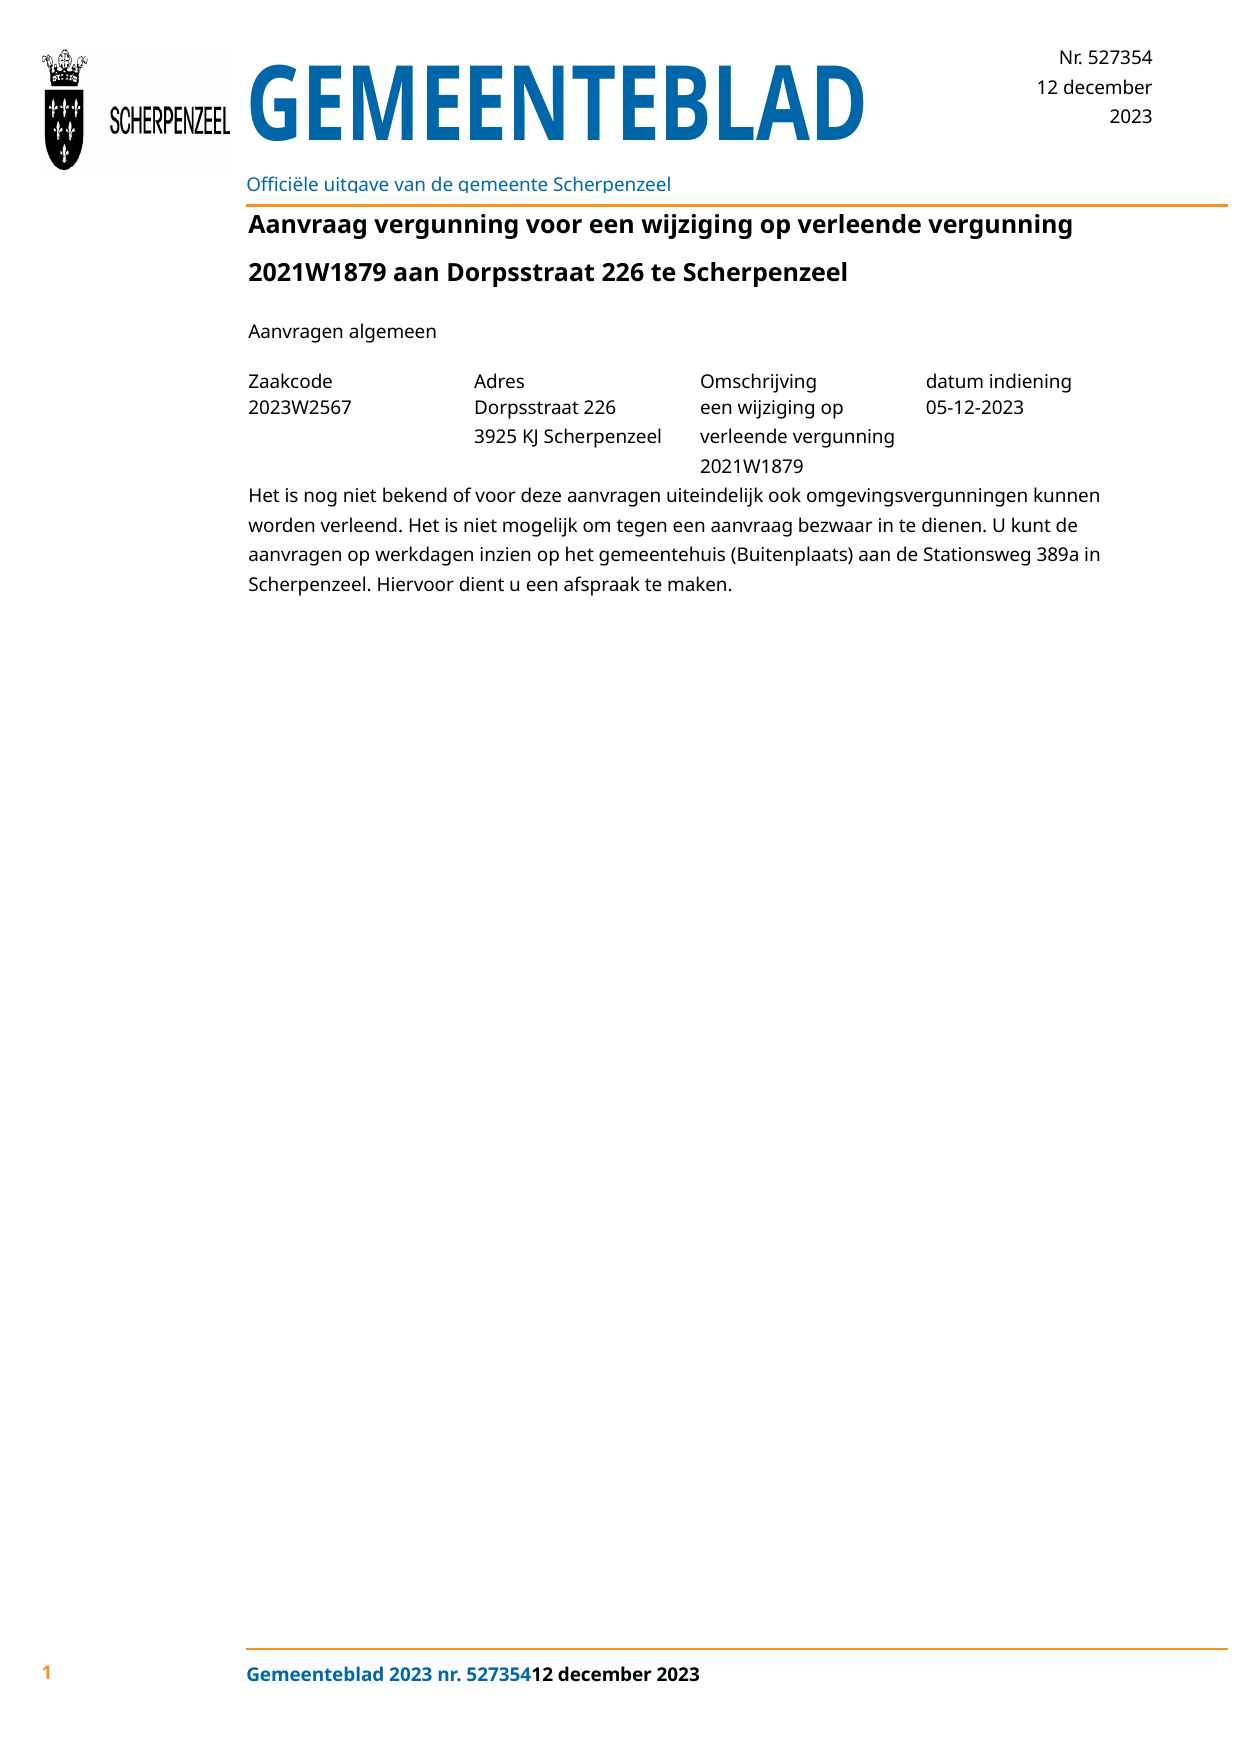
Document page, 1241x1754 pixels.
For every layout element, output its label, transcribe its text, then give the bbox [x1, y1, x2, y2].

table_header Omschrijving [700, 369, 926, 394]
table_header Zaakcode [248, 369, 474, 394]
text Aanvraag vergunning voor een wijziging op verleende vergunning 2021W1879 aan Dorpsstraat 226 te Scherpenzeel [248, 207, 1152, 288]
table_cell 05-12-2023 [926, 394, 1152, 479]
table_cell een wijziging op verleende vergunning 2021W1879 [700, 394, 926, 479]
text Aanvragen algemeen [248, 318, 1152, 344]
table_cell Dorpsstraat 226 3925 KJ Scherpenzeel [474, 394, 700, 479]
text Het is nog niet bekend of voor deze aanvragen uiteindelijk ook omgevingsvergunningen kunnen worden verleend. Het is niet mogelijk om tegen een aanvraag bezwaar in te dienen. U kunt de aanvragen op werkdagen inzien op het gemeentehuis (Buitenplaats) aan de Stationsweg 389a in Scherpenzeel. Hiervoor dient u een afspraak te maken. [248, 482, 1152, 597]
picture [41, 47, 231, 172]
table_header Adres [474, 369, 700, 394]
table_cell 2023W2567 [248, 394, 474, 479]
table_header datum indiening [926, 369, 1152, 394]
